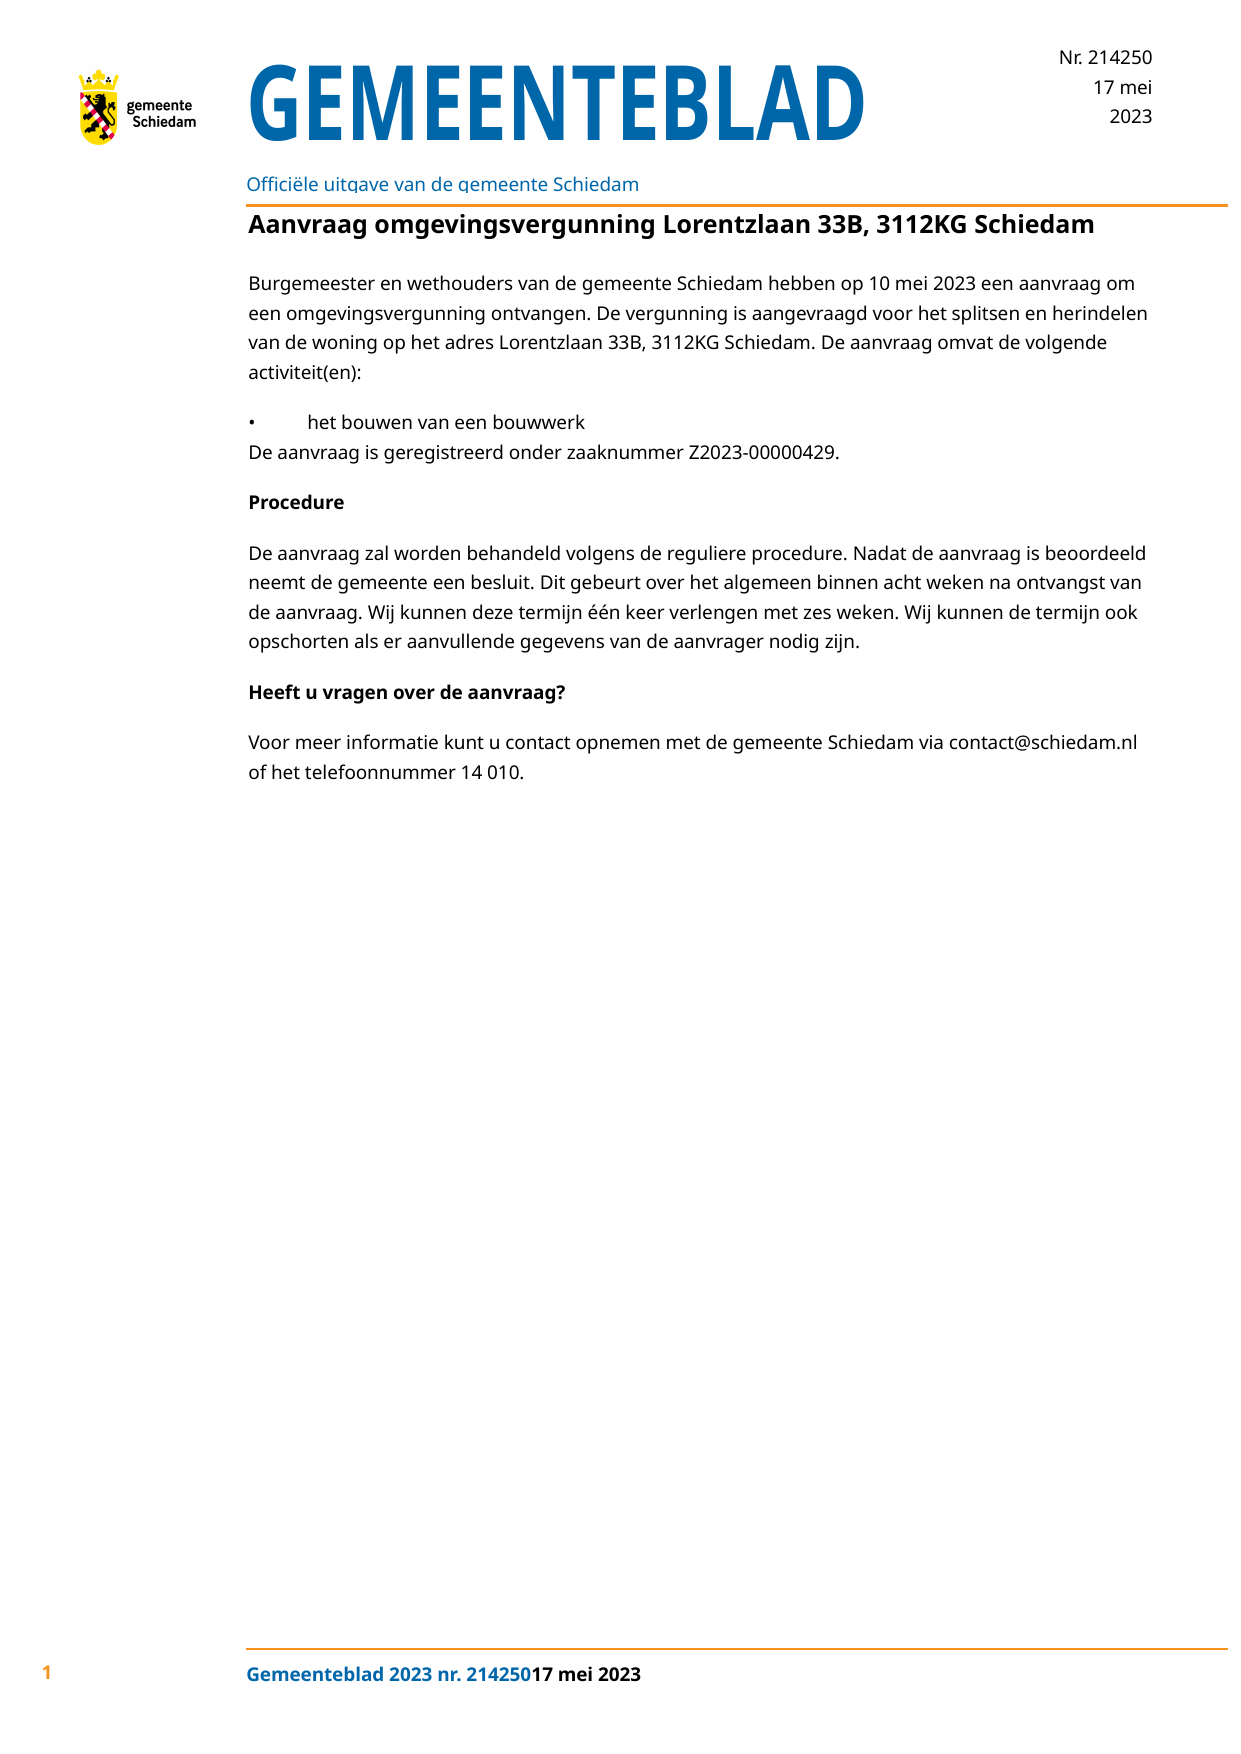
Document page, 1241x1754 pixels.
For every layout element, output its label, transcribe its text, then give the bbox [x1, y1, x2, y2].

picture [41, 47, 231, 172]
text Burgemeester en wethouders van de gemeente Schiedam hebben op 10 mei 2023 een aanvraag om een omgevingsvergunning ontvangen. De vergunning is aangevraagd voor het splitsen en herindelen van de woning op het adres Lorentzlaan 33B, 3112KG Schiedam. De aanvraag omvat de volgende activiteit(en): [248, 270, 1152, 385]
text De aanvraag is geregistreerd onder zaaknummer Z2023-00000429. [248, 439, 1152, 465]
text Procedure [248, 489, 1152, 515]
text Heeft u vragen over de aanvraag? [248, 679, 1152, 705]
list het bouwen van een bouwwerk [248, 409, 1152, 435]
text Voor meer informatie kunt u contact opnemen met de gemeente Schiedam via contact@schiedam.nl of het telefoonnummer 14 010. [248, 729, 1152, 785]
text De aanvraag zal worden behandeld volgens de reguliere procedure. Nadat de aanvraag is beoordeeld neemt de gemeente een besluit. Dit gebeurt over het algemeen binnen acht weken na ontvangst van de aanvraag. Wij kunnen deze termijn één keer verlengen met zes weken. Wij kunnen de termijn ook opschorten als er aanvullende gegevens van de aanvrager nodig zijn. [248, 540, 1152, 654]
text Aanvraag omgevingsvergunning Lorentzlaan 33B, 3112KG Schiedam [248, 207, 1152, 241]
